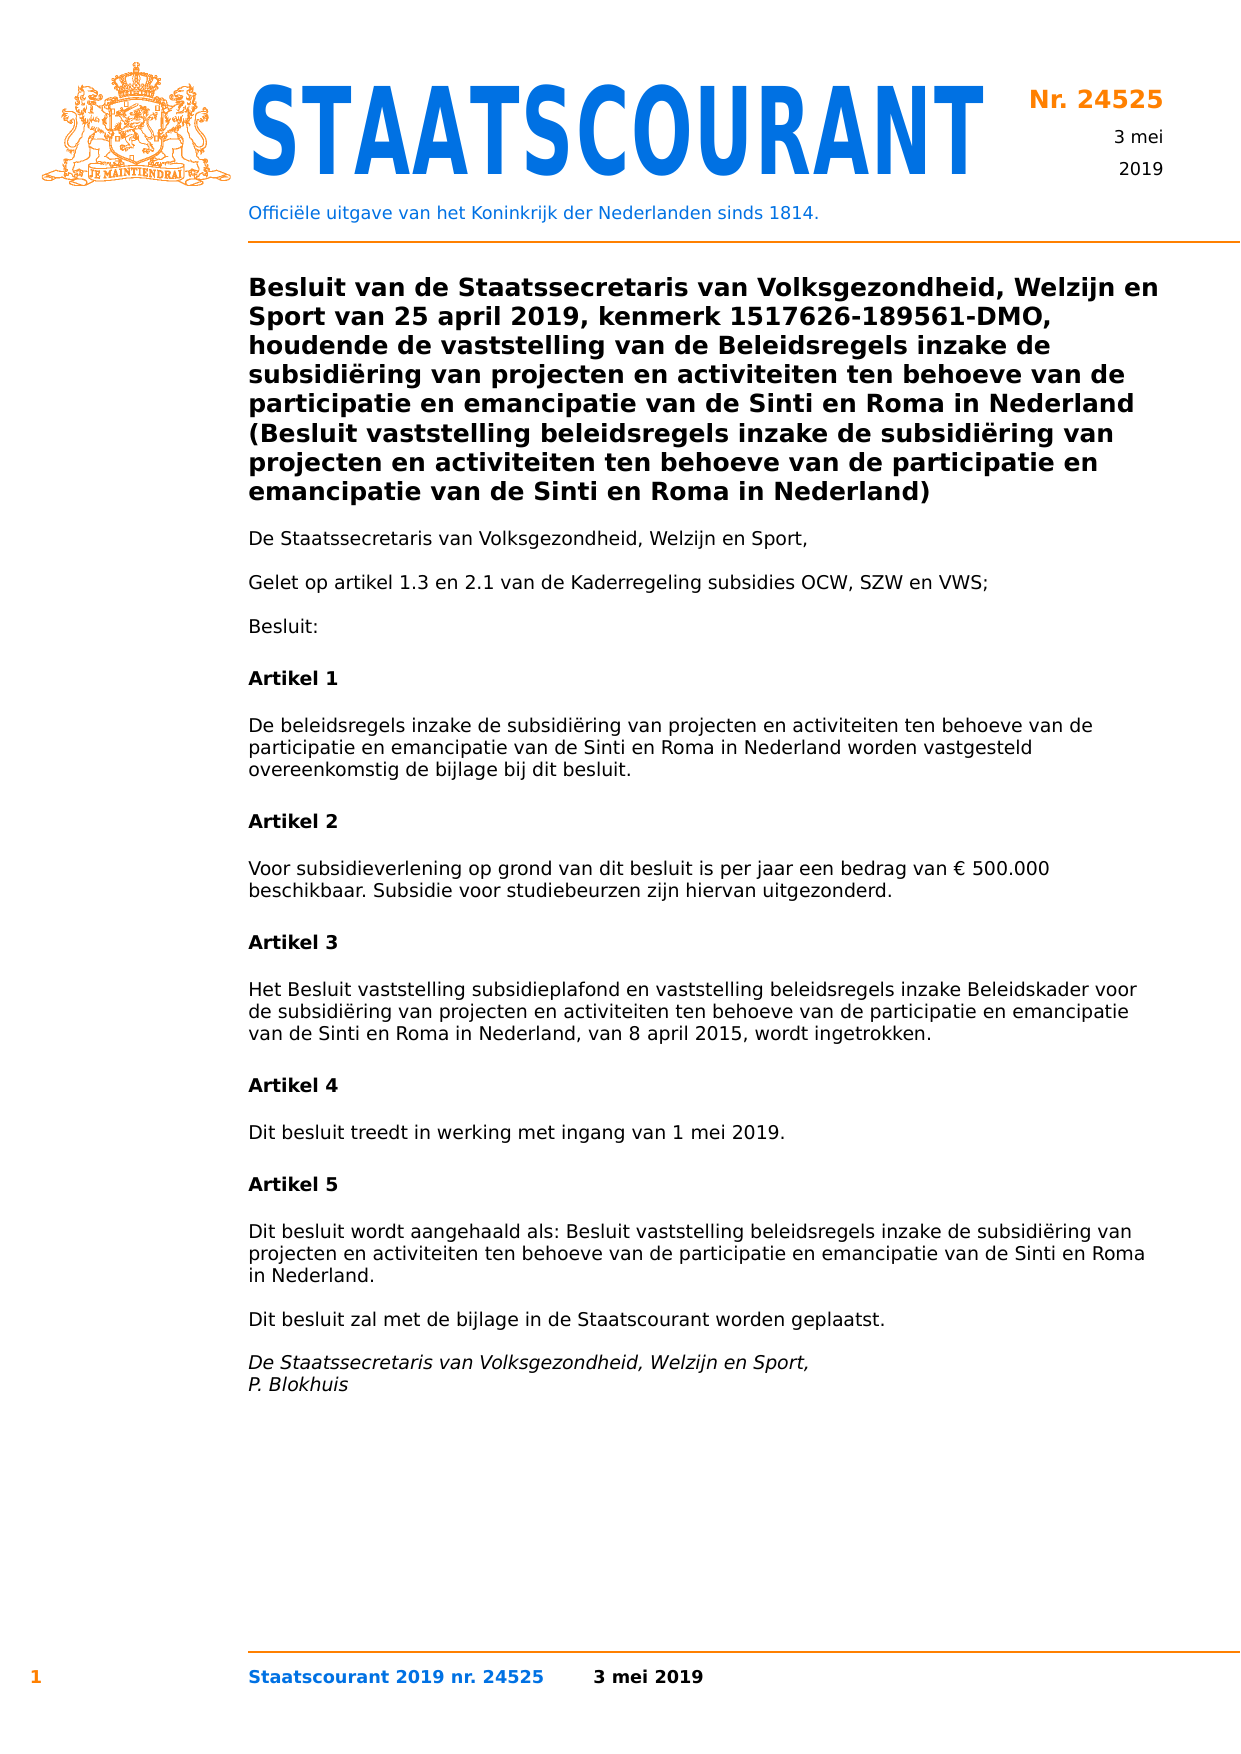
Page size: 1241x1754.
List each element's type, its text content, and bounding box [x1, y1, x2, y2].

table_cell 2019 [998, 153, 1240, 203]
subtitle Artikel 1 [248, 668, 1163, 690]
subtitle Artikel 4 [248, 1075, 1163, 1097]
subtitle Artikel 3 [248, 932, 1163, 954]
text De beleidsregels inzake de subsidiëring van projecten en activiteiten ten behoeve van de participatie en emancipatie van de Sinti en Roma in Nederland worden vastgesteld overeenkomstig de bijlage bij dit besluit. [248, 715, 1163, 781]
picture [41, 62, 231, 186]
text Besluit: [248, 616, 1163, 638]
subtitle Besluit van de Staatssecretaris van Volksgezondheid, Welzijn en Sport van 25 april 2019, kenmerk 1517626-189561-DMO, houdende de vaststelling van de Beleidsregels inzake de subsidiëring van projecten en activiteiten ten behoeve van de participatie en emancipatie van de Sinti en Roma in Nederland (Besluit vaststelling beleidsregels inzake de subsidiëring van projecten en activiteiten ten behoeve van de participatie en emancipatie van de Sinti en Roma in Nederland) [248, 273, 1163, 506]
table_cell Officiële uitgave van het Koninkrijk der Nederlanden sinds 1814. [248, 203, 1240, 241]
text Dit besluit treedt in werking met ingang van 1 mei 2019. [248, 1122, 1163, 1144]
subtitle Artikel 5 [248, 1174, 1163, 1196]
text De Staatssecretaris van Volksgezondheid, Welzijn en Sport, P. Blokhuis [248, 1352, 1163, 1396]
text Gelet op artikel 1.3 en 2.1 van de Kaderregeling subsidies OCW, SZW en VWS; [248, 572, 1163, 594]
text Het Besluit vaststelling subsidieplafond en vaststelling beleidsregels inzake Beleidskader voor de subsidiëring van projecten en activiteiten ten behoeve van de participatie en emancipatie van de Sinti en Roma in Nederland, van 8 april 2015, wordt ingetrokken. [248, 979, 1163, 1045]
table_header [25, 62, 248, 241]
text Dit besluit wordt aangehaald als: Besluit vaststelling beleidsregels inzake de subsidiëring van projecten en activiteiten ten behoeve van de participatie en emancipatie van de Sinti en Roma in Nederland. [248, 1221, 1163, 1287]
text De Staatssecretaris van Volksgezondheid, Welzijn en Sport, [248, 528, 1163, 550]
table_cell 3 mei [998, 121, 1240, 153]
text Dit besluit zal met de bijlage in de Staatscourant worden geplaatst. [248, 1308, 1163, 1330]
subtitle Artikel 2 [248, 811, 1163, 833]
table_header Nr. 24525 [998, 62, 1240, 121]
table_header STAATSCOURANT [248, 62, 998, 203]
text Voor subsidieverlening op grond van dit besluit is per jaar een bedrag van € 500.000 beschikbaar. Subsidie voor studiebeurzen zijn hiervan uitgezonderd. [248, 858, 1163, 902]
